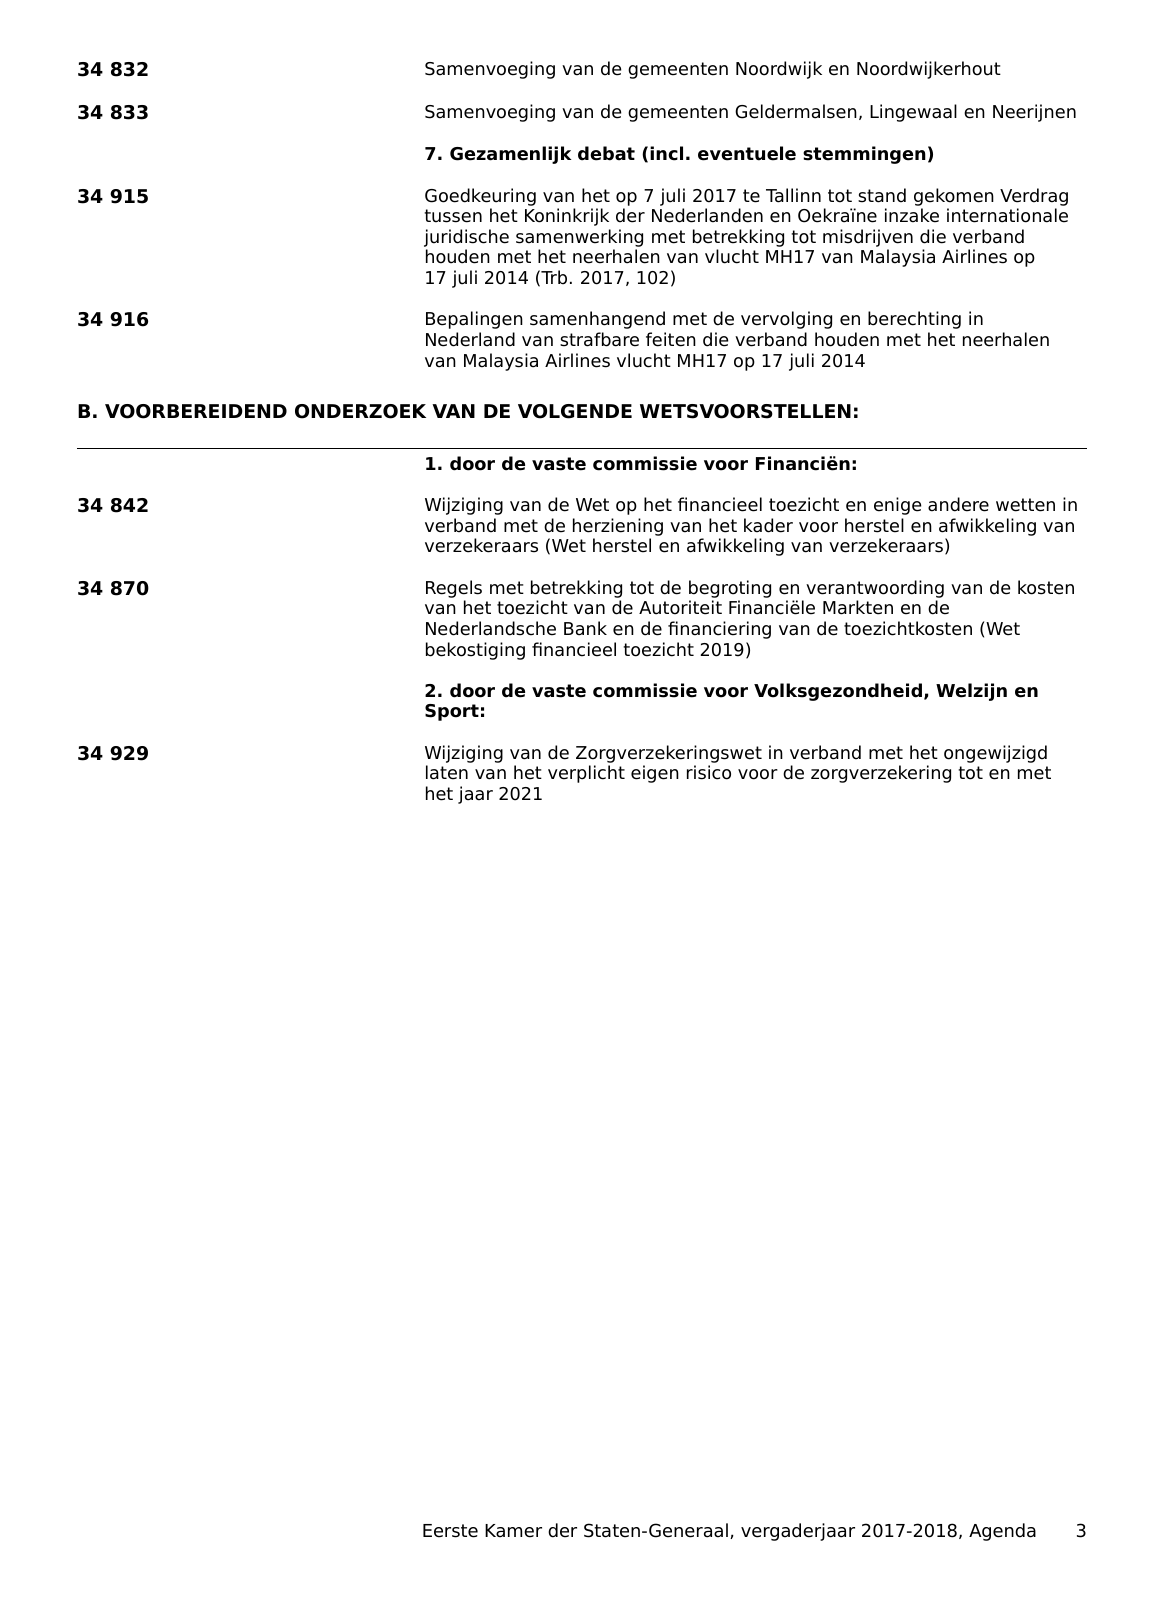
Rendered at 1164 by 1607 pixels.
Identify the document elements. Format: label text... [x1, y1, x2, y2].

table_header 1. door de vaste commissie voor Financiën: [418, 449, 1087, 474]
table_cell [77, 289, 401, 309]
table_cell [401, 722, 418, 743]
table_cell [401, 144, 418, 165]
table_cell [401, 660, 418, 681]
table_cell [401, 309, 418, 371]
table_cell Regels met betrekking tot de begroting en verantwoording van de kosten van het toezicht van de Autoriteit Financiële Markten en de Nederlandsche Bank en de financiering van de toezichtkosten (Wet bekostiging financieel toezicht 2019) [418, 578, 1087, 660]
table_cell [401, 124, 418, 144]
table_cell [418, 722, 1087, 743]
table_cell 34 870 [77, 578, 401, 660]
table_cell [401, 743, 418, 804]
table_cell [77, 681, 401, 722]
table_cell 34 842 [77, 495, 401, 557]
table_cell 2. door de vaste commissie voor Volksgezondheid, Welzijn en Sport: [418, 681, 1087, 722]
table_cell [401, 475, 418, 495]
table_cell [77, 144, 401, 165]
table_cell Wijziging van de Wet op het financieel toezicht en enige andere wetten in verband met de herziening van het kader voor herstel en afwikkeling van verzekeraars (Wet herstel en afwikkeling van verzekeraars) [418, 495, 1087, 557]
table_cell [77, 722, 401, 743]
table_cell Bepalingen samenhangend met de vervolging en berechting in Nederland van strafbare feiten die verband houden met het neerhalen van Malaysia Airlines vlucht MH17 op 17 juli 2014 [418, 309, 1087, 371]
table_cell [401, 165, 418, 186]
table_cell Wijziging van de Zorgverzekeringswet in verband met het ongewijzigd laten van het verplicht eigen risico voor de zorgverzekering tot en met het jaar 2021 [418, 743, 1087, 804]
subtitle B. VOORBEREIDEND ONDERZOEK VAN DE VOLGENDE WETSVOORSTELLEN: [77, 401, 1087, 423]
table_cell 34 915 [77, 186, 401, 289]
table_cell [418, 289, 1087, 309]
table_cell [401, 186, 418, 289]
table_cell 7. Gezamenlijk debat (incl. eventuele stemmingen) [418, 144, 1087, 165]
table_cell 34 833 [77, 102, 401, 124]
table_header [77, 449, 401, 474]
table_cell [418, 81, 1087, 102]
table_cell [418, 475, 1087, 495]
table_cell 34 929 [77, 743, 401, 804]
table_cell [401, 681, 418, 722]
table_cell [77, 81, 401, 102]
table_cell [77, 557, 401, 578]
table_cell [418, 124, 1087, 144]
table_cell [401, 557, 418, 578]
table_cell [401, 578, 418, 660]
table_cell Goedkeuring van het op 7 juli 2017 te Tallinn tot stand gekomen Verdrag tussen het Koninkrijk der Nederlanden en Oekraïne inzake internationale juridische samenwerking met betrekking tot misdrijven die verband houden met het neerhalen van vlucht MH17 van Malaysia Airlines op 17 juli 2014 (Trb. 2017, 102) [418, 186, 1087, 289]
table_cell [401, 102, 418, 124]
table_cell [418, 165, 1087, 186]
table_cell [401, 495, 418, 557]
table_cell Samenvoeging van de gemeenten Geldermalsen, Lingewaal en Neerijnen [418, 102, 1087, 124]
table_cell [77, 124, 401, 144]
table_cell Samenvoeging van de gemeenten Noordwijk en Noordwijkerhout [418, 59, 1087, 81]
table_cell [77, 660, 401, 681]
table_cell [401, 81, 418, 102]
table_cell 34 832 [77, 59, 401, 81]
table_cell [401, 289, 418, 309]
table_cell [401, 59, 418, 81]
table_cell [418, 557, 1087, 578]
table_cell [77, 165, 401, 186]
table_cell [77, 475, 401, 495]
table_cell [418, 660, 1087, 681]
table_cell 34 916 [77, 309, 401, 371]
table_header [401, 449, 418, 474]
